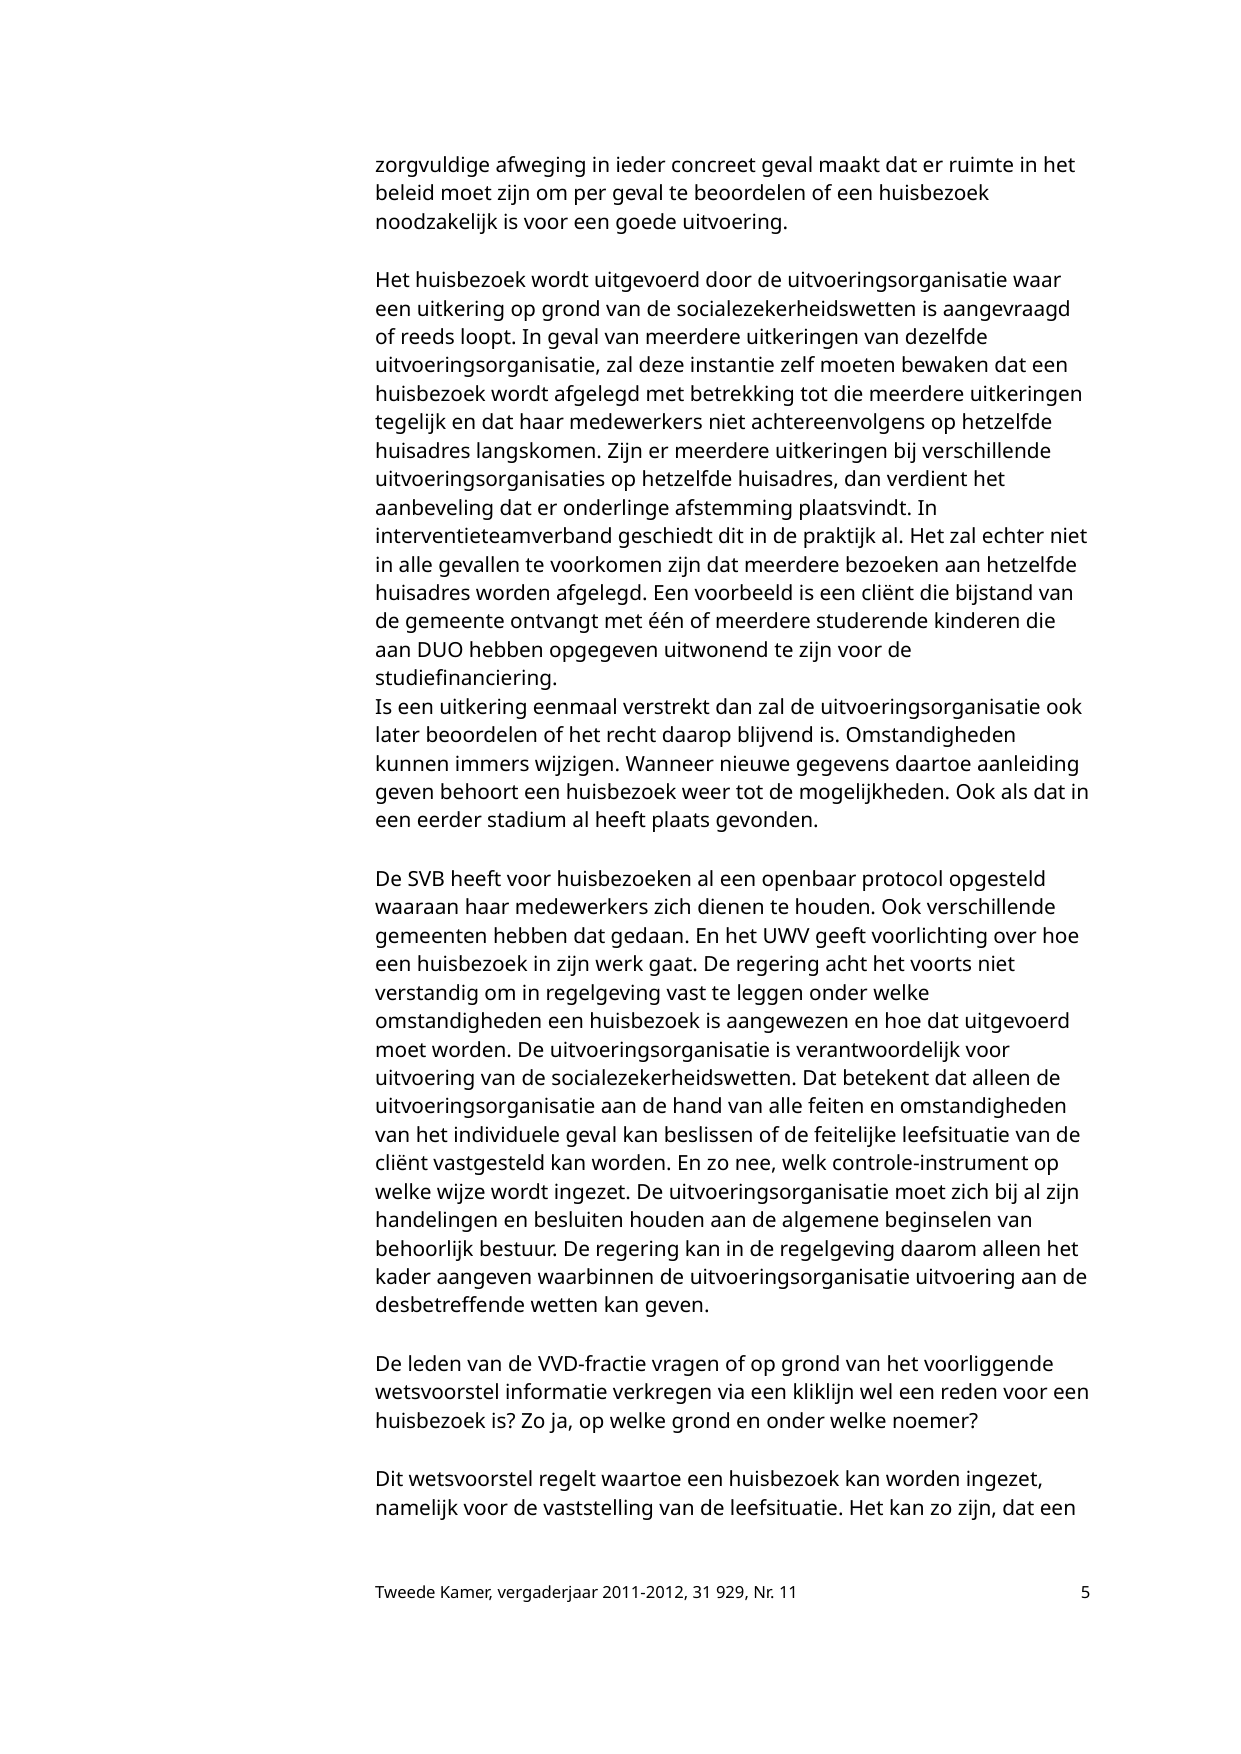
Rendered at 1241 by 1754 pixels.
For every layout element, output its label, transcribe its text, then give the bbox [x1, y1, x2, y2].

text Dit wetsvoorstel regelt waartoe een huisbezoek kan worden ingezet, namelijk voor de vaststelling van de leefsituatie. Het kan zo zijn, dat een [375, 1464, 1090, 1521]
text De leden van de VVD-fractie vragen of op grond van het voorliggende wetsvoorstel informatie verkregen via een kliklijn wel een reden voor een huisbezoek is? Zo ja, op welke grond en onder welke noemer? [375, 1349, 1090, 1434]
text De SVB heeft voor huisbezoeken al een openbaar protocol opgesteld waaraan haar medewerkers zich dienen te houden. Ook verschillende gemeenten hebben dat gedaan. En het UWV geeft voorlichting over hoe een huisbezoek in zijn werk gaat. De regering acht het voorts niet verstandig om in regelgeving vast te leggen onder welke omstandigheden een huisbezoek is aangewezen en hoe dat uitgevoerd moet worden. De uitvoeringsorganisatie is verantwoordelijk voor uitvoering van de socialezekerheidswetten. Dat betekent dat alleen de uitvoeringsorganisatie aan de hand van alle feiten en omstandigheden van het individuele geval kan beslissen of de feitelijke leefsituatie van de cliënt vastgesteld kan worden. En zo nee, welk controle-instrument op welke wijze wordt ingezet. De uitvoeringsorganisatie moet zich bij al zijn handelingen en besluiten houden aan de algemene beginselen van behoorlijk bestuur. De regering kan in de regelgeving daarom alleen het kader aangeven waarbinnen de uitvoeringsorganisatie uitvoering aan de desbetreffende wetten kan geven. [375, 864, 1090, 1319]
text zorgvuldige afweging in ieder concreet geval maakt dat er ruimte in het beleid moet zijn om per geval te beoordelen of een huisbezoek noodzakelijk is voor een goede uitvoering. [375, 150, 1090, 235]
text Is een uitkering eenmaal verstrekt dan zal de uitvoeringsorganisatie ook later beoordelen of het recht daarop blijvend is. Omstandigheden kunnen immers wijzigen. Wanneer nieuwe gegevens daartoe aanleiding geven behoort een huisbezoek weer tot de mogelijkheden. Ook als dat in een eerder stadium al heeft plaats gevonden. [375, 692, 1090, 834]
text Het huisbezoek wordt uitgevoerd door de uitvoeringsorganisatie waar een uitkering op grond van de socialezekerheidswetten is aangevraagd of reeds loopt. In geval van meerdere uitkeringen van dezelfde uitvoeringsorganisatie, zal deze instantie zelf moeten bewaken dat een huisbezoek wordt afgelegd met betrekking tot die meerdere uitkeringen tegelijk en dat haar medewerkers niet achtereenvolgens op hetzelfde huisadres langskomen. Zijn er meerdere uitkeringen bij verschillende uitvoeringsorganisaties op hetzelfde huisadres, dan verdient het aanbeveling dat er onderlinge afstemming plaatsvindt. In interventieteamverband geschiedt dit in de praktijk al. Het zal echter niet in alle gevallen te voorkomen zijn dat meerdere bezoeken aan hetzelfde huisadres worden afgelegd. Een voorbeeld is een cliënt die bijstand van de gemeente ontvangt met één of meerdere studerende kinderen die aan DUO hebben opgegeven uitwonend te zijn voor de studiefinanciering. [375, 265, 1090, 692]
